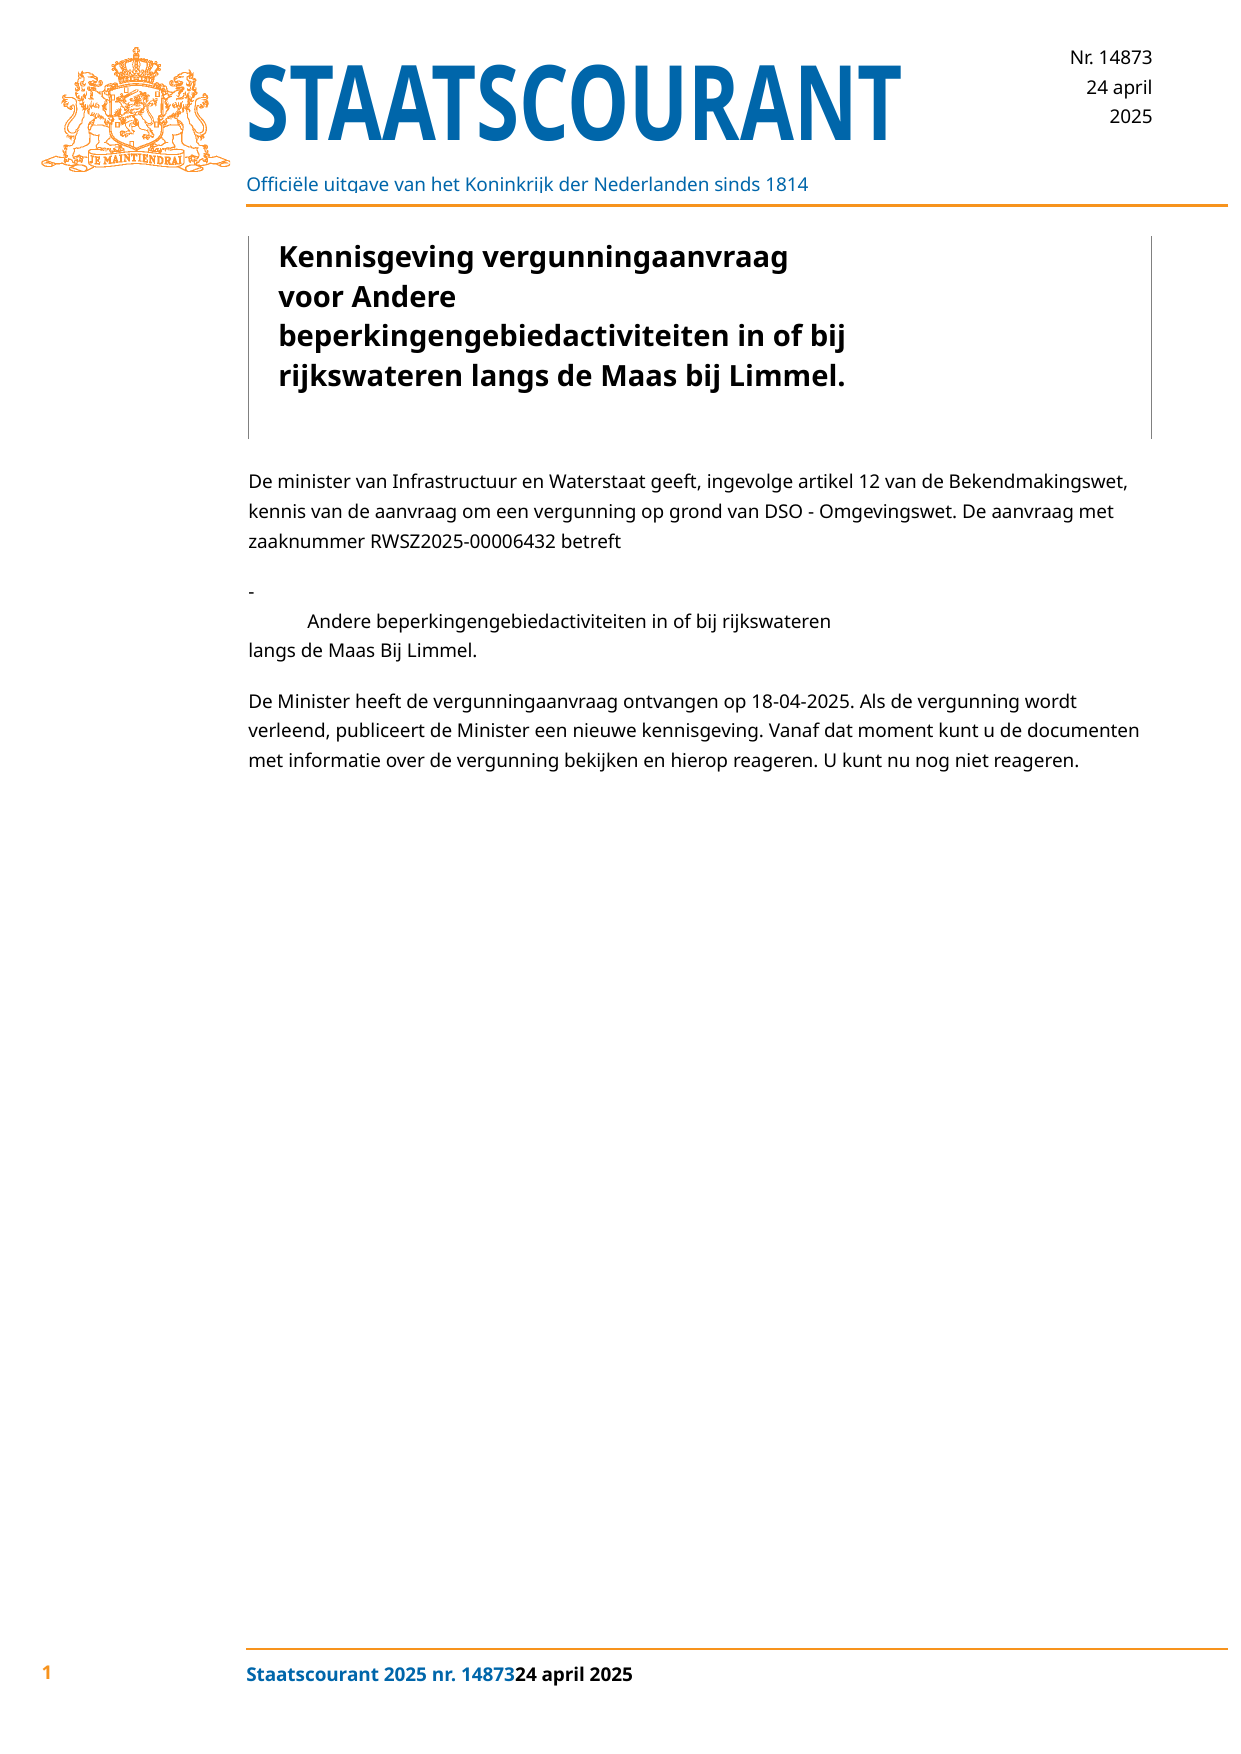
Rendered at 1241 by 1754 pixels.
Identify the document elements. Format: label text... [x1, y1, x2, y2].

table_header Kennisgeving vergunningaanvraag voor Andere beperkingengebiedactiviteiten in of bij rijkswateren langs de Maas bij Limmel. [249, 236, 850, 439]
text De minister van Infrastructuur en Waterstaat geeft, ingevolge artikel 12 van de Bekendmakingswet, kennis van de aanvraag om een vergunning op grond van DSO - Omgevingswet. De aanvraag met zaaknummer RWSZ2025-00006432 betreft [248, 469, 1152, 553]
text De Minister heeft de vergunningaanvraag ontvangen op 18-04-2025. Als de vergunning wordt verleend, publiceert de Minister een nieuwe kennisgeving. Vanaf dat moment kunt u de documenten met informatie over de vergunning bekijken en hierop reageren. U kunt nu nog niet reageren. [248, 688, 1152, 773]
table_header [850, 414, 1151, 439]
picture [912, 236, 1090, 414]
text langs de Maas Bij Limmel. [248, 637, 1152, 663]
table_header [1090, 236, 1151, 413]
table_header [850, 236, 912, 413]
picture [41, 47, 231, 172]
list Andere beperkingengebiedactiviteiten in of bij rijkswateren [248, 608, 1152, 633]
